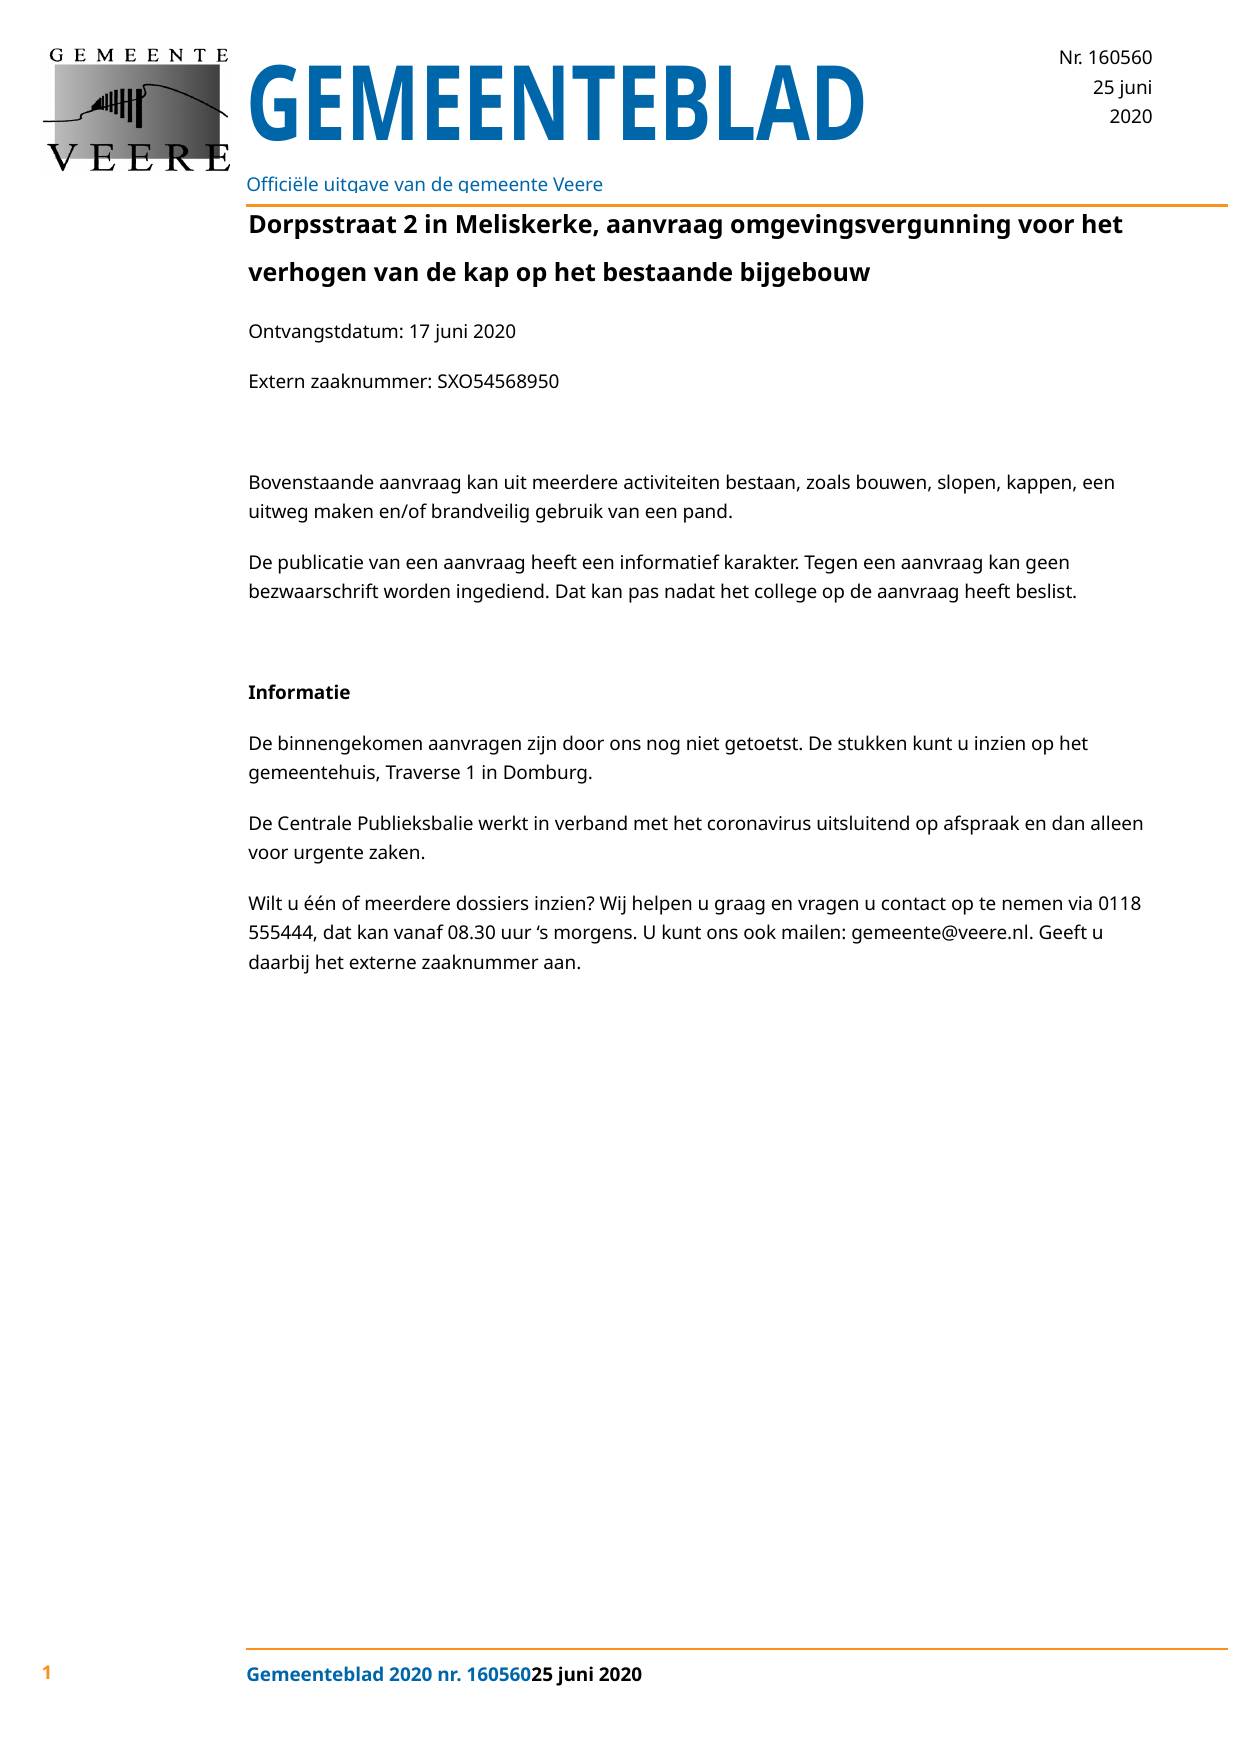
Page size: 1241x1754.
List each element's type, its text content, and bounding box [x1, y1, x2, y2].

text De Centrale Publieksbalie werkt in verband met het coronavirus uitsluitend op afspraak en dan alleen voor urgente zaken. [248, 810, 1152, 865]
picture [41, 47, 231, 172]
text Wilt u één of meerdere dossiers inzien? Wij helpen u graag en vragen u contact op te nemen via 0118 555444, dat kan vanaf 08.30 uur ‘s morgens. U kunt ons ook mailen: gemeente@veere.nl. Geeft u daarbij het externe zaaknummer aan. [248, 890, 1152, 975]
text Informatie [248, 679, 1152, 705]
text Ontvangstdatum: 17 juni 2020 [248, 318, 1152, 344]
text Bovenstaande aanvraag kan uit meerdere activiteiten bestaan, zoals bouwen, slopen, kappen, een uitweg maken en/of brandveilig gebruik van een pand. [248, 469, 1152, 524]
text Dorpsstraat 2 in Meliskerke, aanvraag omgevingsvergunning voor het verhogen van de kap op het bestaande bijgebouw [248, 207, 1152, 288]
text De publicatie van een aanvraag heeft een informatief karakter. Tegen een aanvraag kan geen bezwaarschrift worden ingediend. Dat kan pas nadat het college op de aanvraag heeft beslist. [248, 549, 1152, 604]
text De binnengekomen aanvragen zijn door ons nog niet getoetst. De stukken kunt u inzien op het gemeentehuis, Traverse 1 in Domburg. [248, 730, 1152, 785]
text Extern zaaknummer: SXO54568950 [248, 368, 1152, 394]
